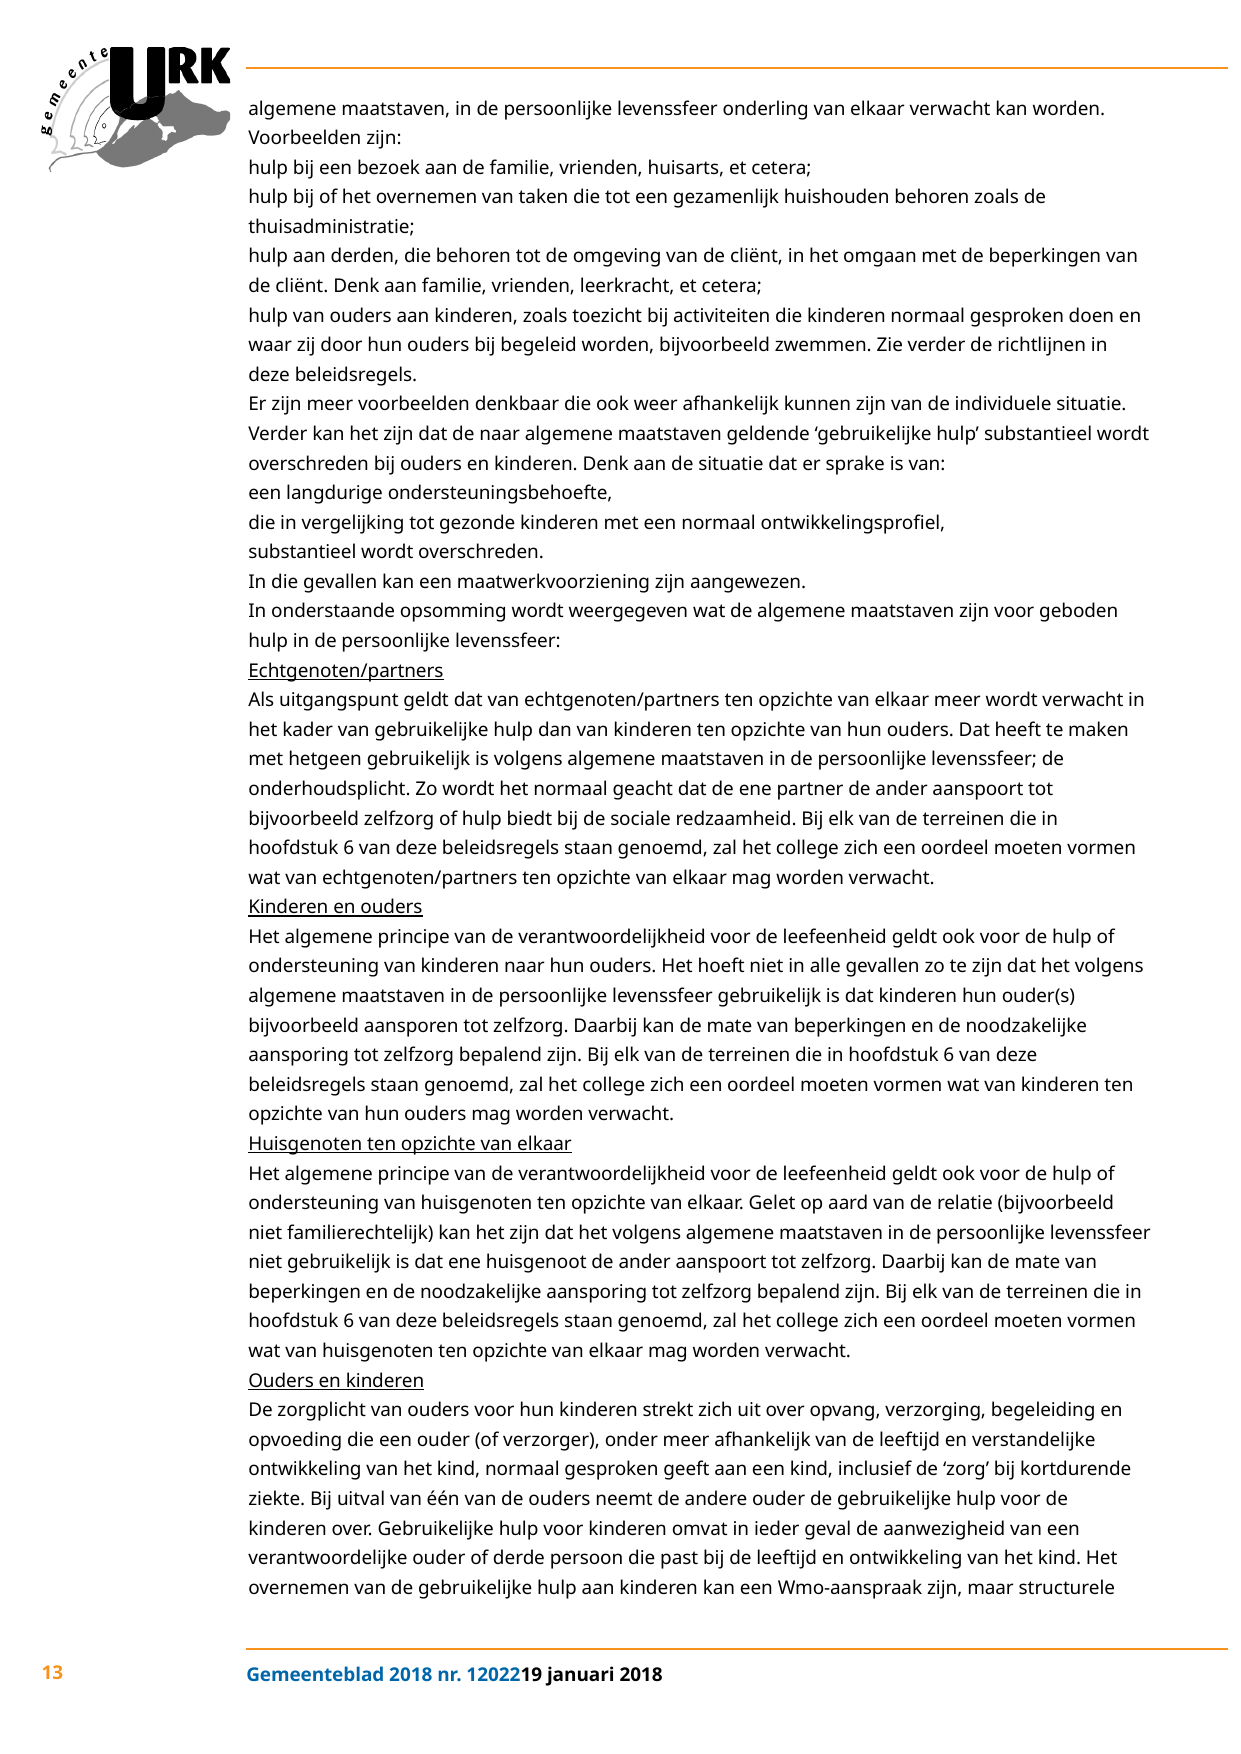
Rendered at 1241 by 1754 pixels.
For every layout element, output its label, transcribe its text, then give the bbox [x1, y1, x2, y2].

text Kinderen en ouders [248, 893, 1152, 919]
text In die gevallen kan een maatwerkvoorziening zijn aangewezen. [248, 568, 1152, 594]
text Huisgenoten ten opzichte van elkaar [248, 1130, 1152, 1156]
text die in vergelijking tot gezonde kinderen met een normaal ontwikkelingsprofiel, [248, 509, 1152, 535]
text De zorgplicht van ouders voor hun kinderen strekt zich uit over opvang, verzorging, begeleiding en opvoeding die een ouder (of verzorger), onder meer afhankelijk van de leeftijd en verstandelijke ontwikkeling van het kind, normaal gesproken geeft aan een kind, inclusief de ‘zorg’ bij kortdurende ziekte. Bij uitval van één van de ouders neemt de andere ouder de gebruikelijke hulp voor de kinderen over. Gebruikelijke hulp voor kinderen omvat in ieder geval de aanwezigheid van een verantwoordelijke ouder of derde persoon die past bij de leeftijd en ontwikkeling van het kind. Het overnemen van de gebruikelijke hulp aan kinderen kan een Wmo-aanspraak zijn, maar structurele [248, 1396, 1152, 1600]
text Als uitgangspunt geldt dat van echtgenoten/partners ten opzichte van elkaar meer wordt verwacht in het kader van gebruikelijke hulp dan van kinderen ten opzichte van hun ouders. Dat heeft te maken met hetgeen gebruikelijk is volgens algemene maatstaven in de persoonlijke levenssfeer; de onderhoudsplicht. Zo wordt het normaal geacht dat de ene partner de ander aanspoort tot bijvoorbeeld zelfzorg of hulp biedt bij de sociale redzaamheid. Bij elk van de terreinen die in hoofdstuk 6 van deze beleidsregels staan genoemd, zal het college zich een oordeel moeten vormen wat van echtgenoten/partners ten opzichte van elkaar mag worden verwacht. [248, 686, 1152, 890]
text Echtgenoten/partners [248, 657, 1152, 683]
text Het algemene principe van de verantwoordelijkheid voor de leefeenheid geldt ook voor de hulp of ondersteuning van kinderen naar hun ouders. Het hoeft niet in alle gevallen zo te zijn dat het volgens algemene maatstaven in de persoonlijke levenssfeer gebruikelijk is dat kinderen hun ouder(s) bijvoorbeeld aansporen tot zelfzorg. Daarbij kan de mate van beperkingen en de noodzakelijke aansporing tot zelfzorg bepalend zijn. Bij elk van de terreinen die in hoofdstuk 6 van deze beleidsregels staan genoemd, zal het college zich een oordeel moeten vormen wat van kinderen ten opzichte van hun ouders mag worden verwacht. [248, 923, 1152, 1126]
text Het algemene principe van de verantwoordelijkheid voor de leefeenheid geldt ook voor de hulp of ondersteuning van huisgenoten ten opzichte van elkaar. Gelet op aard van de relatie (bijvoorbeeld niet familierechtelijk) kan het zijn dat het volgens algemene maatstaven in de persoonlijke levenssfeer niet gebruikelijk is dat ene huisgenoot de ander aanspoort tot zelfzorg. Daarbij kan de mate van beperkingen en de noodzakelijke aansporing tot zelfzorg bepalend zijn. Bij elk van de terreinen die in hoofdstuk 6 van deze beleidsregels staan genoemd, zal het college zich een oordeel moeten vormen wat van huisgenoten ten opzichte van elkaar mag worden verwacht. [248, 1160, 1152, 1363]
text Er zijn meer voorbeelden denkbaar die ook weer afhankelijk kunnen zijn van de individuele situatie. Verder kan het zijn dat de naar algemene maatstaven geldende ‘gebruikelijke hulp’ substantieel wordt overschreden bij ouders en kinderen. Denk aan de situatie dat er sprake is van: [248, 391, 1152, 476]
text In onderstaande opsomming wordt weergegeven wat de algemene maatstaven zijn voor geboden hulp in de persoonlijke levenssfeer: [248, 598, 1152, 653]
text hulp aan derden, die behoren tot de omgeving van de cliënt, in het omgaan met de beperkingen van de cliënt. Denk aan familie, vrienden, leerkracht, et cetera; [248, 243, 1152, 298]
text een langdurige ondersteuningsbehoefte, [248, 479, 1152, 505]
picture [41, 47, 231, 172]
text algemene maatstaven, in de persoonlijke levenssfeer onderling van elkaar verwacht kan worden. Voorbeelden zijn: [248, 95, 1152, 150]
text hulp bij of het overnemen van taken die tot een gezamenlijk huishouden behoren zoals de thuisadministratie; [248, 183, 1152, 239]
text hulp van ouders aan kinderen, zoals toezicht bij activiteiten die kinderen normaal gesproken doen en waar zij door hun ouders bij begeleid worden, bijvoorbeeld zwemmen. Zie verder de richtlijnen in deze beleidsregels. [248, 302, 1152, 387]
text Ouders en kinderen [248, 1367, 1152, 1393]
text substantieel wordt overschreden. [248, 538, 1152, 564]
text hulp bij een bezoek aan de familie, vrienden, huisarts, et cetera; [248, 154, 1152, 180]
